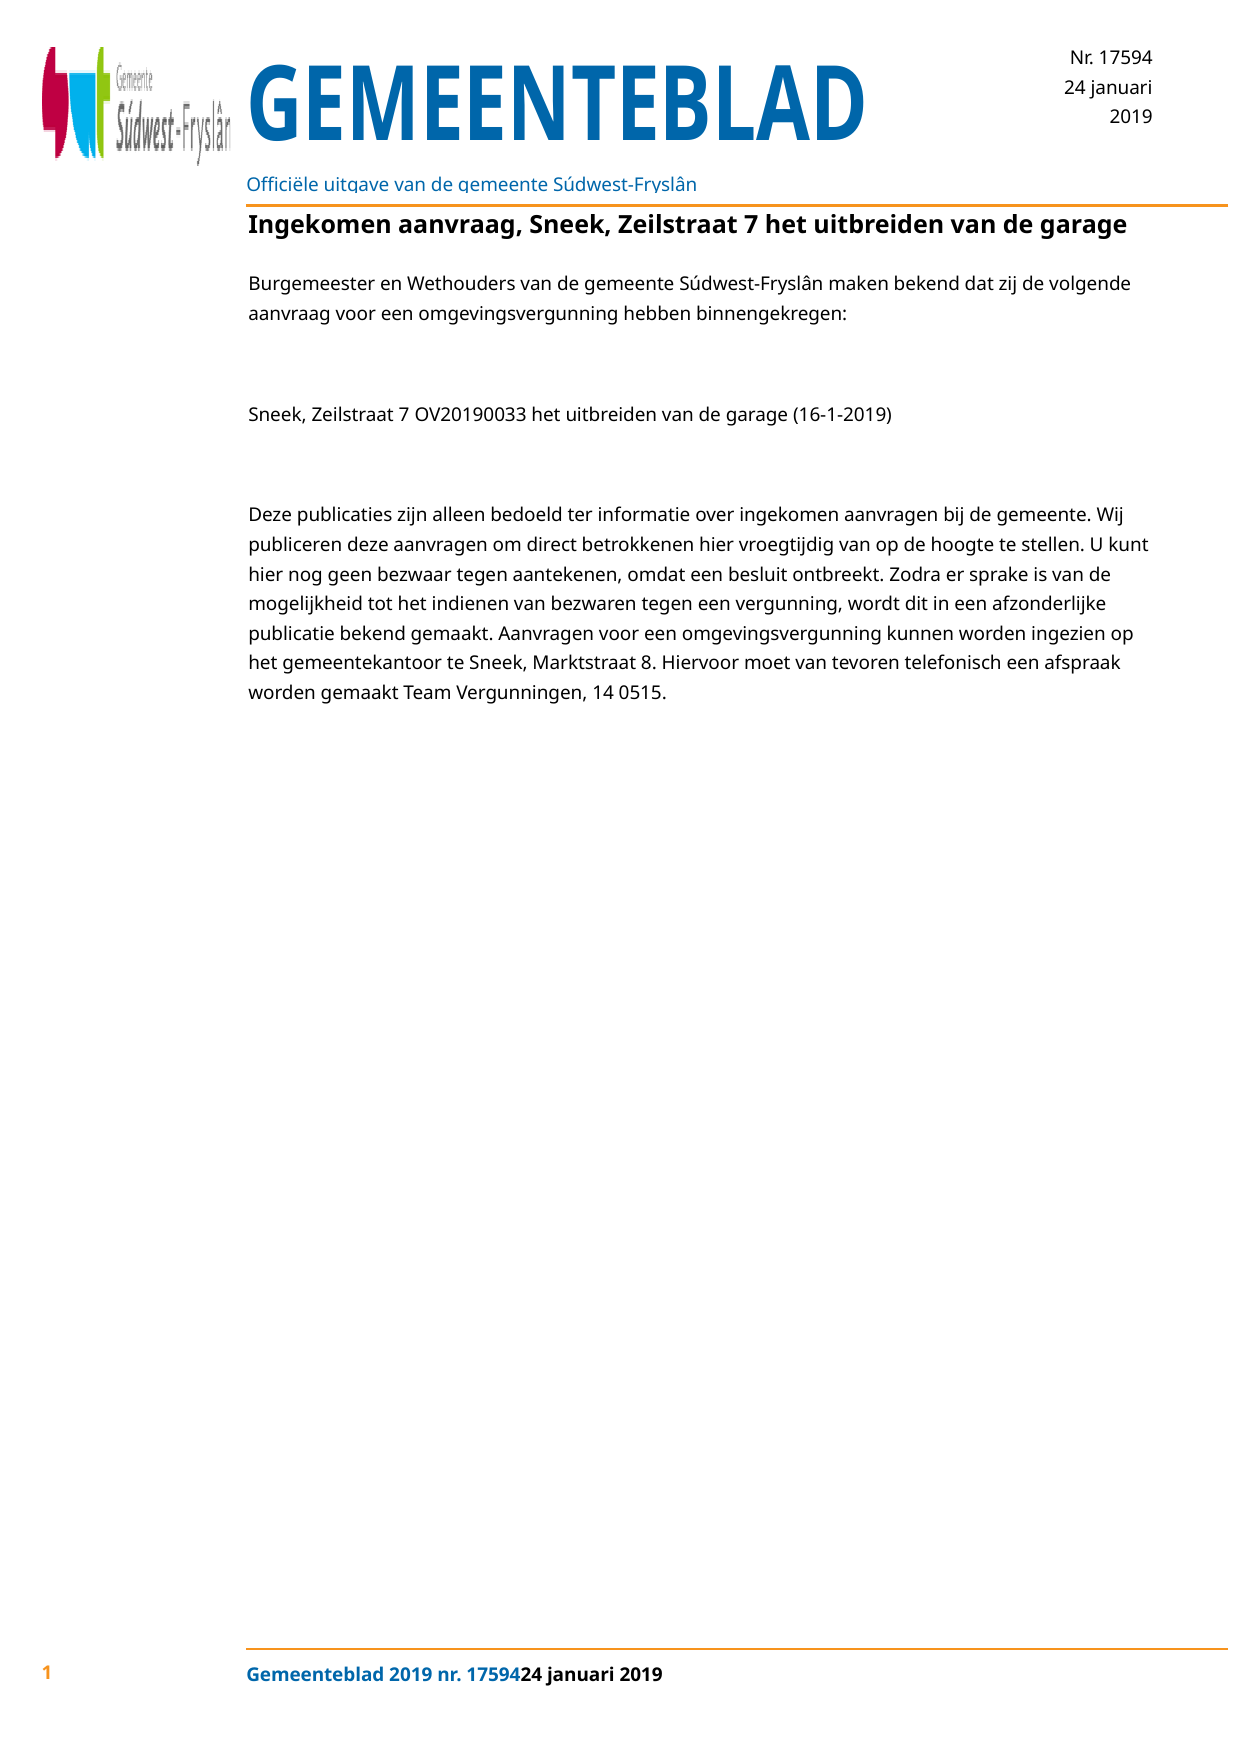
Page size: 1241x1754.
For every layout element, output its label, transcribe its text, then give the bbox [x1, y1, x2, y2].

text Burgemeester en Wethouders van de gemeente Súdwest-Fryslân maken bekend dat zij de volgende aanvraag voor een omgevingsvergunning hebben binnengekregen: [248, 270, 1152, 326]
text Sneek, Zeilstraat 7 OV20190033 het uitbreiden van de garage (16-1-2019) [248, 401, 1152, 426]
text Deze publicaties zijn alleen bedoeld ter informatie over ingekomen aanvragen bij de gemeente. Wij publiceren deze aanvragen om direct betrokkenen hier vroegtijdig van op de hoogte te stellen. U kunt hier nog geen bezwaar tegen aantekenen, omdat een besluit ontbreekt. Zodra er sprake is van de mogelijkheid tot het indienen van bezwaren tegen een vergunning, wordt dit in een afzonderlijke publicatie bekend gemaakt. Aanvragen voor een omgevingsvergunning kunnen worden ingezien op het gemeentekantoor te Sneek, Marktstraat 8. Hiervoor moet van tevoren telefonisch een afspraak worden gemaakt Team Vergunningen, 14 0515. [248, 502, 1152, 705]
text Ingekomen aanvraag, Sneek, Zeilstraat 7 het uitbreiden van de garage [248, 207, 1152, 241]
picture [41, 47, 231, 172]
